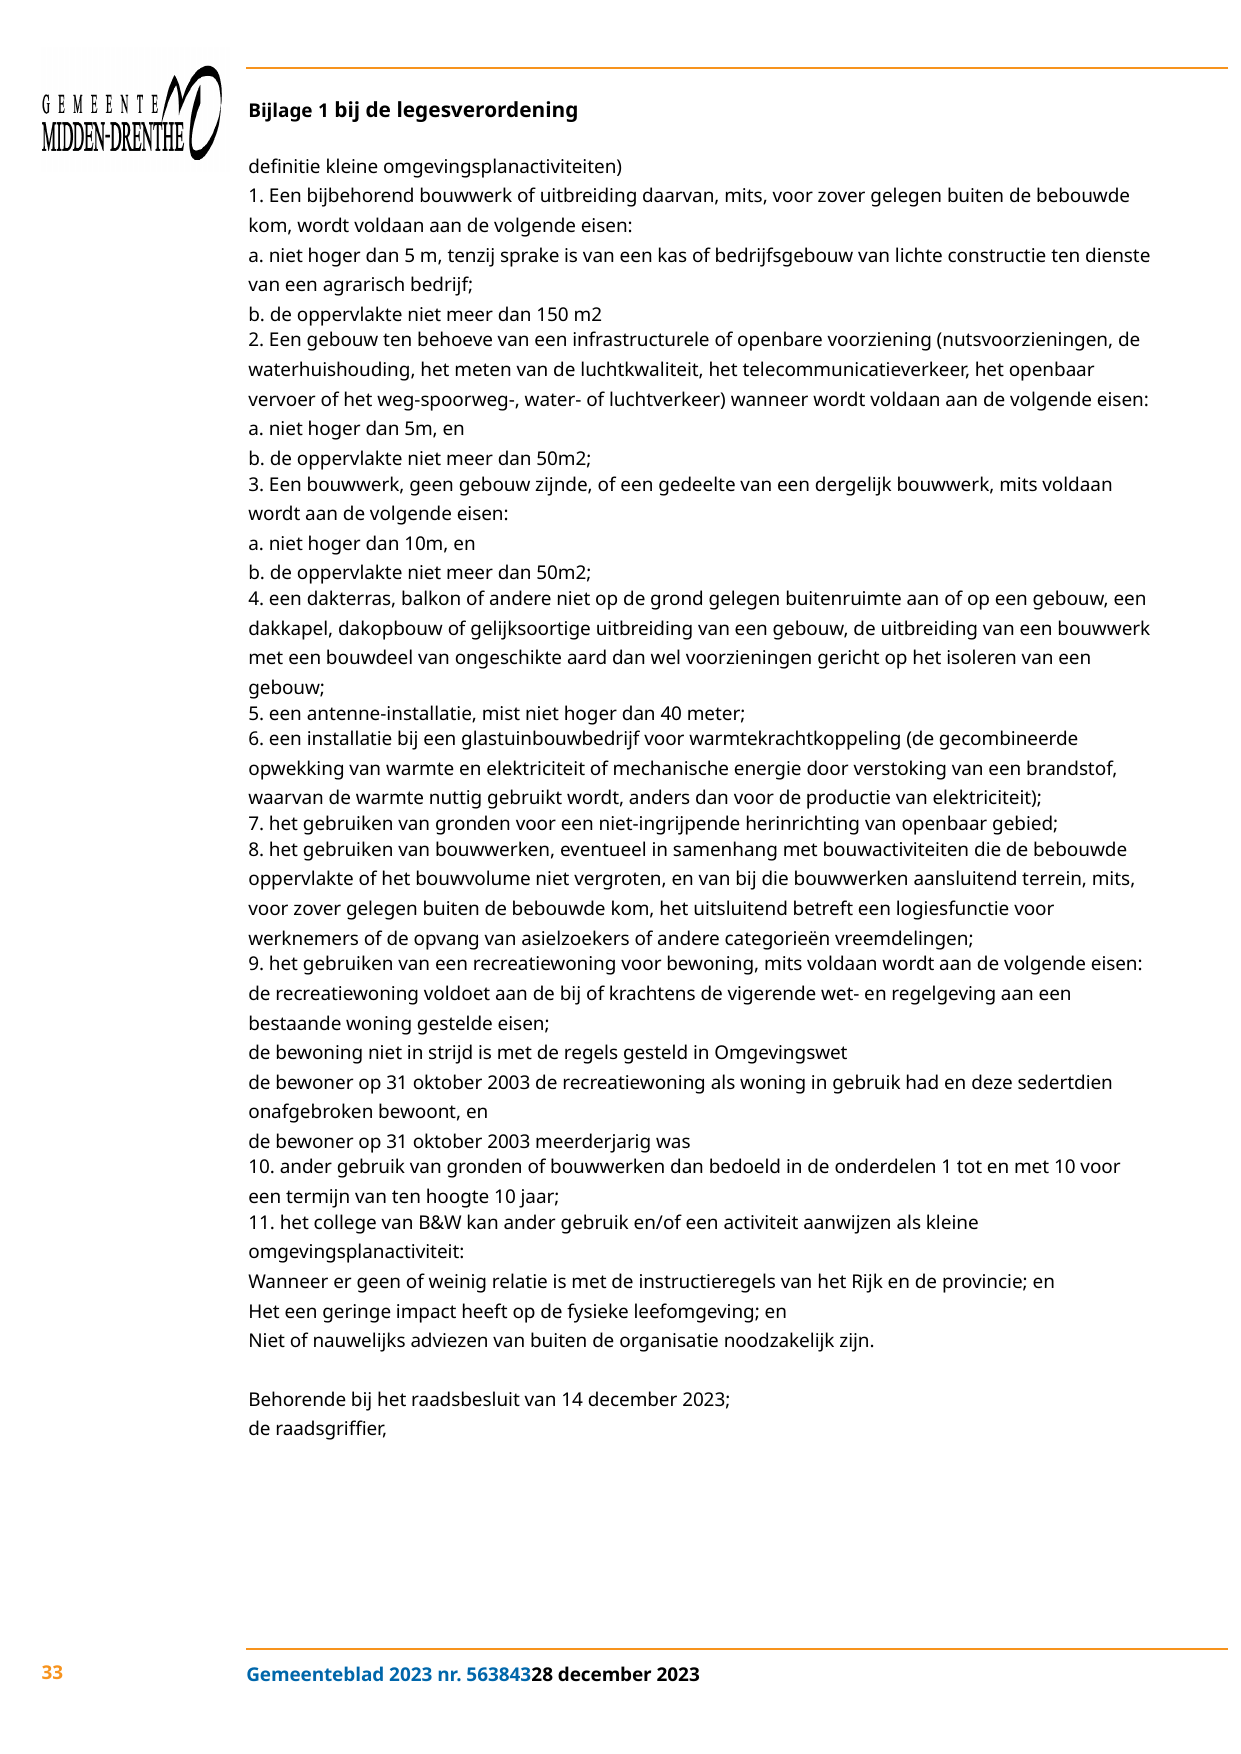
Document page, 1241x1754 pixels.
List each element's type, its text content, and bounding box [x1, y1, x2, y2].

table_cell 9. het gebruiken van een recreatiewoning voor bewoning, mits voldaan wordt aan de volgende eisen: de recreatiewoning voldoet aan de bij of krachtens de vigerende wet- en regelgeving aan een bestaande woning gestelde eisen; de bewoning niet in strijd is met de regels gesteld in Omgevingswet de bewoner op 31 oktober 2003 de recreatiewoning als woning in gebruik had en deze sedertdien onafgebroken bewoont, en de bewoner op 31 oktober 2003 meerderjarig was [248, 951, 1152, 1154]
table_cell 11. het college van B&W kan ander gebruik en/of een activiteit aanwijzen als kleine omgevingsplanactiviteit: Wanneer er geen of weinig relatie is met de instructieregels van het Rijk en de provincie; en Het een geringe impact heeft op de fysieke leefomgeving; en Niet of nauwelijks adviezen van buiten de organisatie noodzakelijk zijn. [248, 1209, 1152, 1353]
text definitie kleine omgevingsplanactiviteiten) [248, 153, 1152, 179]
text Behorende bij het raadsbesluit van 14 december 2023; [248, 1386, 1152, 1412]
table_cell 7. het gebruiken van gronden voor een niet-ingrijpende herinrichting van openbaar gebied; [248, 810, 1152, 836]
table_cell 2. Een gebouw ten behoeve van een infrastructurele of openbare voorziening (nutsvoorzieningen, de waterhuishouding, het meten van de luchtkwaliteit, het telecommunicatieverkeer, het openbaar vervoer of het weg-spoorweg-, water- of luchtverkeer) wanneer wordt voldaan aan de volgende eisen: a. niet hoger dan 5m, en b. de oppervlakte niet meer dan 50m2; [248, 327, 1152, 471]
text Bijlage 1 bij de legesverordening [248, 95, 1152, 123]
table_cell 8. het gebruiken van bouwwerken, eventueel in samenhang met bouwactiviteiten die de bebouwde oppervlakte of het bouwvolume niet vergroten, en van bij die bouwwerken aansluitend terrein, mits, voor zover gelegen buiten de bebouwde kom, het uitsluitend betreft een logiesfunctie voor werknemers of de opvang van asielzoekers of andere categorieën vreemdelingen; [248, 836, 1152, 951]
table_cell 10. ander gebruik van gronden of bouwwerken dan bedoeld in de onderdelen 1 tot en met 10 voor een termijn van ten hoogte 10 jaar; [248, 1154, 1152, 1209]
table_cell 4. een dakterras, balkon of andere niet op de grond gelegen buitenruimte aan of op een gebouw, een dakkapel, dakopbouw of gelijksoortige uitbreiding van een gebouw, de uitbreiding van een bouwwerk met een bouwdeel van ongeschikte aard dan wel voorzieningen gericht op het isoleren van een gebouw; [248, 585, 1152, 700]
picture [41, 47, 231, 172]
table_header 1. Een bijbehorend bouwwerk of uitbreiding daarvan, mits, voor zover gelegen buiten de bebouwde kom, wordt voldaan aan de volgende eisen: a. niet hoger dan 5 m, tenzij sprake is van een kas of bedrijfsgebouw van lichte constructie ten dienste van een agrarisch bedrijf; b. de oppervlakte niet meer dan 150 m2 [248, 183, 1152, 327]
table_cell 5. een antenne-installatie, mist niet hoger dan 40 meter; [248, 700, 1152, 725]
text de raadsgriffier, [248, 1416, 1152, 1441]
table_cell 3. Een bouwwerk, geen gebouw zijnde, of een gedeelte van een dergelijk bouwwerk, mits voldaan wordt aan de volgende eisen: a. niet hoger dan 10m, en b. de oppervlakte niet meer dan 50m2; [248, 471, 1152, 585]
table_cell 6. een installatie bij een glastuinbouwbedrijf voor warmtekrachtkoppeling (de gecombineerde opwekking van warmte en elektriciteit of mechanische energie door verstoking van een brandstof, waarvan de warmte nuttig gebruikt wordt, anders dan voor de productie van elektriciteit); [248, 725, 1152, 810]
